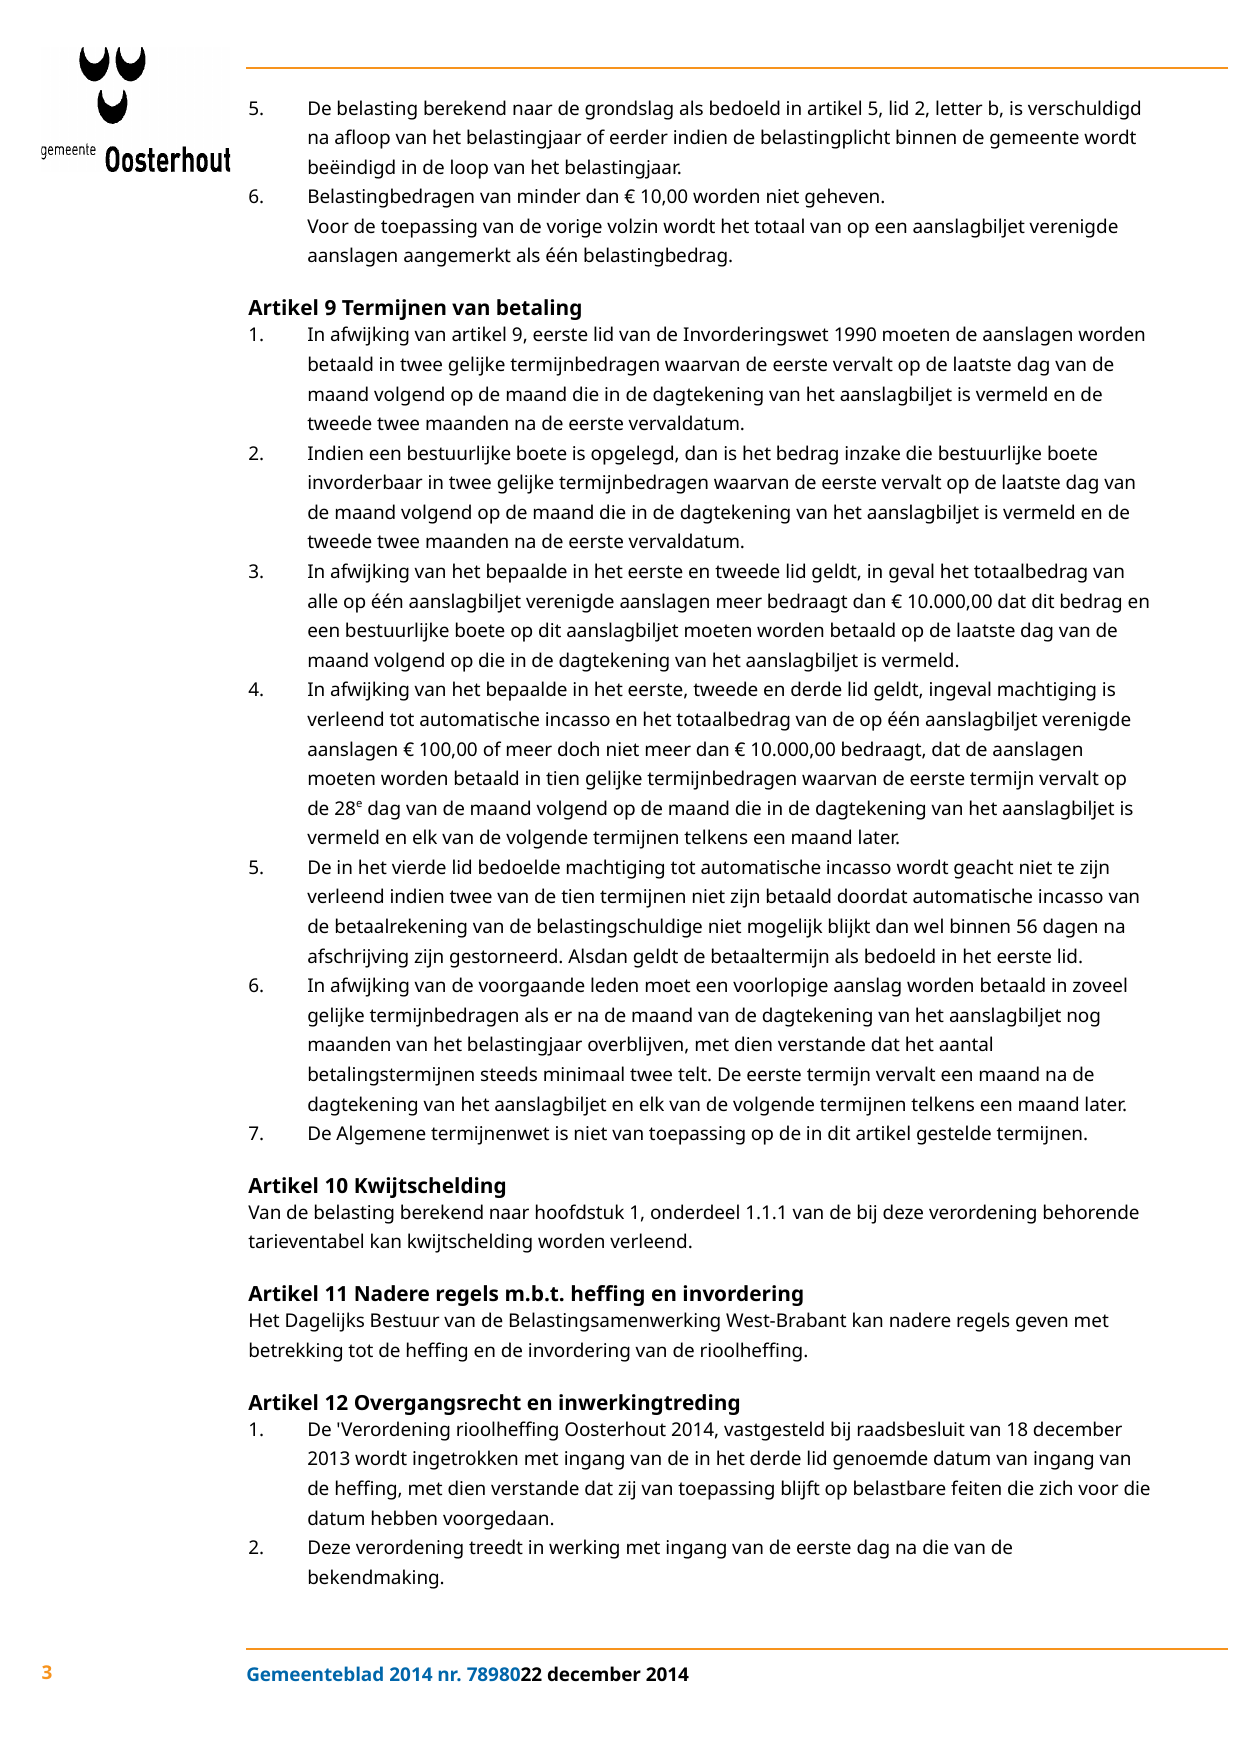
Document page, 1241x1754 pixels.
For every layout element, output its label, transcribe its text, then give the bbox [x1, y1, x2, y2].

text Artikel 9 Termijnen van betaling [248, 293, 1152, 322]
list Voor de toepassing van de vorige volzin wordt het totaal van op een aanslagbiljet verenigde aanslagen aangemerkt als één belastingbedrag. [248, 213, 1152, 268]
list De 'Verordening rioolheffing Oosterhout 2014, vastgesteld bij raadsbesluit van 18 december 2013 wordt ingetrokken met ingang van de in het derde lid genoemde datum van ingang van de heffing, met dien verstande dat zij van toepassing blijft op belastbare feiten die zich voor die datum hebben voorgedaan. [248, 1416, 1152, 1531]
list In afwijking van het bepaalde in het eerste, tweede en derde lid geldt, ingeval machtiging is verleend tot automatische incasso en het totaalbedrag van de op één aanslagbiljet verenigde aanslagen € 100,00 of meer doch niet meer dan € 10.000,00 bedraagt, dat de aanslagen moeten worden betaald in tien gelijke termijnbedragen waarvan de eerste termijn vervalt op de 28e dag van de maand volgend op de maand die in de dagtekening van het aanslagbiljet is vermeld en elk van de volgende termijnen telkens een maand later. [248, 677, 1152, 850]
text Van de belasting berekend naar hoofdstuk 1, onderdeel 1.1.1 van de bij deze verordening behorende tarieventabel kan kwijtschelding worden verleend. [248, 1199, 1152, 1254]
text Het Dagelijks Bestuur van de Belastingsamenwerking West-Brabant kan nadere regels geven met betrekking tot de heffing en de invordering van de rioolheffing. [248, 1308, 1152, 1363]
text Artikel 11 Nadere regels m.b.t. heffing en invordering [248, 1279, 1152, 1308]
list Belastingbedragen van minder dan € 10,00 worden niet geheven. [248, 183, 1152, 209]
list In afwijking van het bepaalde in het eerste en tweede lid geldt, in geval het totaalbedrag van alle op één aanslagbiljet verenigde aanslagen meer bedraagt dan € 10.000,00 dat dit bedrag en een bestuurlijke boete op dit aanslagbiljet moeten worden betaald op de laatste dag van de maand volgend op die in de dagtekening van het aanslagbiljet is vermeld. [248, 558, 1152, 673]
list Deze verordening treedt in werking met ingang van de eerste dag na die van de bekendmaking. [248, 1534, 1152, 1590]
list In afwijking van artikel 9, eerste lid van de Invorderingswet 1990 moeten de aanslagen worden betaald in twee gelijke termijnbedragen waarvan de eerste vervalt op de laatste dag van de maand volgend op de maand die in de dagtekening van het aanslagbiljet is vermeld en de tweede twee maanden na de eerste vervaldatum. [248, 322, 1152, 436]
list De in het vierde lid bedoelde machtiging tot automatische incasso wordt geacht niet te zijn verleend indien twee van de tien termijnen niet zijn betaald doordat automatische incasso van de betaalrekening van de belastingschuldige niet mogelijk blijkt dan wel binnen 56 dagen na afschrijving zijn gestorneerd. Alsdan geldt de betaaltermijn als bedoeld in het eerste lid. [248, 854, 1152, 968]
picture [41, 47, 231, 172]
list De belasting berekend naar de grondslag als bedoeld in artikel 5, lid 2, letter b, is verschuldigd na afloop van het belastingjaar of eerder indien de belastingplicht binnen de gemeente wordt beëindigd in de loop van het belastingjaar. [248, 95, 1152, 180]
text Artikel 10 Kwijtschelding [248, 1171, 1152, 1199]
list Indien een bestuurlijke boete is opgelegd, dan is het bedrag inzake die bestuurlijke boete invorderbaar in twee gelijke termijnbedragen waarvan de eerste vervalt op de laatste dag van de maand volgend op de maand die in de dagtekening van het aanslagbiljet is vermeld en de tweede twee maanden na de eerste vervaldatum. [248, 440, 1152, 554]
text Artikel 12 Overgangsrecht en inwerkingtreding [248, 1388, 1152, 1416]
list De Algemene termijnenwet is niet van toepassing op de in dit artikel gestelde termijnen. [248, 1120, 1152, 1146]
list In afwijking van de voorgaande leden moet een voorlopige aanslag worden betaald in zoveel gelijke termijnbedragen als er na de maand van de dagtekening van het aanslagbiljet nog maanden van het belastingjaar overblijven, met dien verstande dat het aantal betalingstermijnen steeds minimaal twee telt. De eerste termijn vervalt een maand na de dagtekening van het aanslagbiljet en elk van de volgende termijnen telkens een maand later. [248, 972, 1152, 1116]
